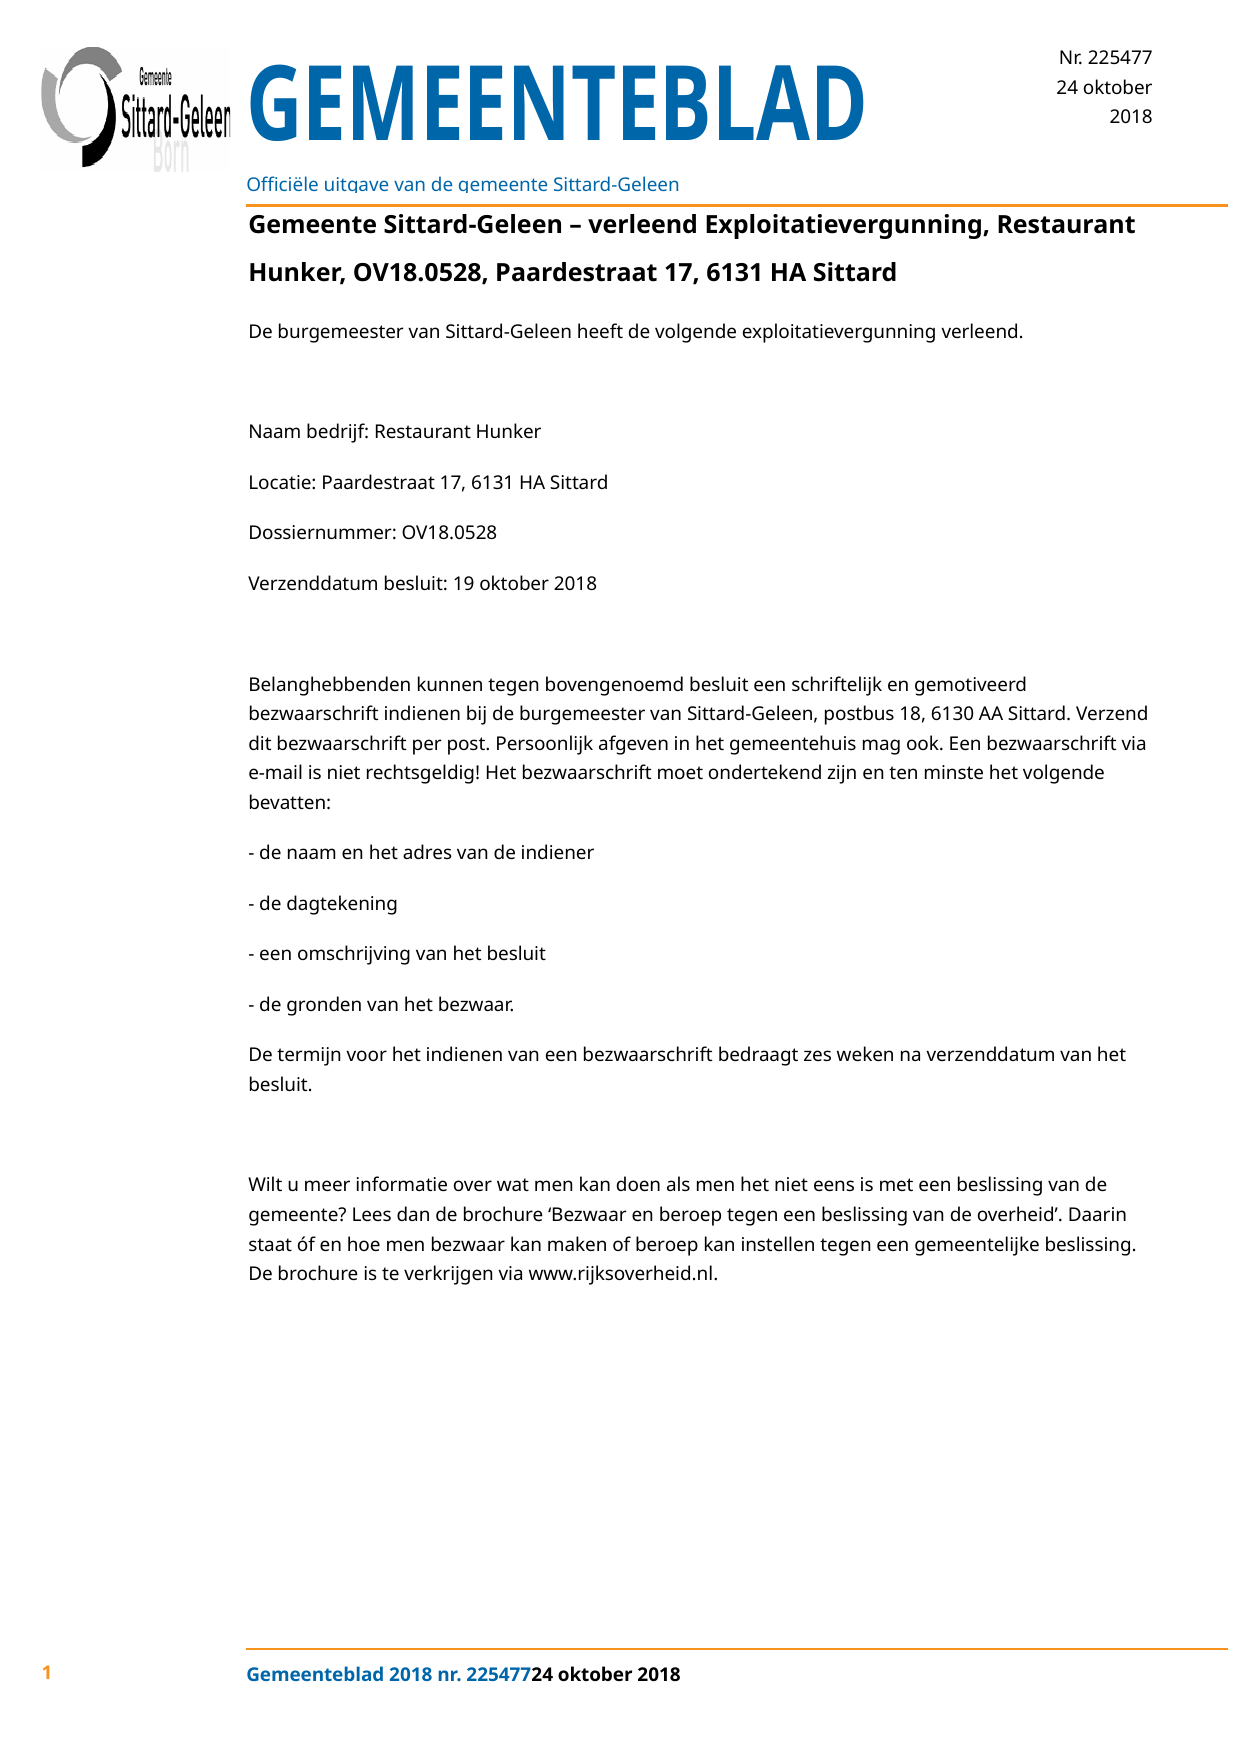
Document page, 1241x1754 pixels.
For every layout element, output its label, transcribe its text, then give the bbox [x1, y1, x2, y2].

text Naam bedrijf: Restaurant Hunker [248, 419, 1152, 444]
text Gemeente Sittard-Geleen – verleend Exploitatievergunning, Restaurant Hunker, OV18.0528, Paardestraat 17, 6131 HA Sittard [248, 207, 1152, 288]
text Dossiernummer: OV18.0528 [248, 519, 1152, 545]
text De burgemeester van Sittard-Geleen heeft de volgende exploitatievergunning verleend. [248, 318, 1152, 344]
text Verzenddatum besluit: 19 oktober 2018 [248, 570, 1152, 596]
text Locatie: Paardestraat 17, 6131 HA Sittard [248, 469, 1152, 495]
text - de dagtekening [248, 890, 1152, 916]
text De termijn voor het indienen van een bezwaarschrift bedraagt zes weken na verzenddatum van het besluit. [248, 1041, 1152, 1097]
picture [41, 47, 231, 172]
text - de naam en het adres van de indiener [248, 839, 1152, 865]
text - een omschrijving van het besluit [248, 940, 1152, 966]
text Wilt u meer informatie over wat men kan doen als men het niet eens is met een beslissing van de gemeente? Lees dan de brochure ‘Bezwaar en beroep tegen een beslissing van de overheid’. Daarin staat óf en hoe men bezwaar kan maken of beroep kan instellen tegen een gemeentelijke beslissing. De brochure is te verkrijgen via www.rijksoverheid.nl. [248, 1172, 1152, 1286]
text - de gronden van het bezwaar. [248, 991, 1152, 1017]
text Belanghebbenden kunnen tegen bovengenoemd besluit een schriftelijk en gemotiveerd bezwaarschrift indienen bij de burgemeester van Sittard-Geleen, postbus 18, 6130 AA Sittard. Verzend dit bezwaarschrift per post. Persoonlijk afgeven in het gemeentehuis mag ook. Een bezwaarschrift via e-mail is niet rechtsgeldig! Het bezwaarschrift moet ondertekend zijn en ten minste het volgende bevatten: [248, 671, 1152, 815]
